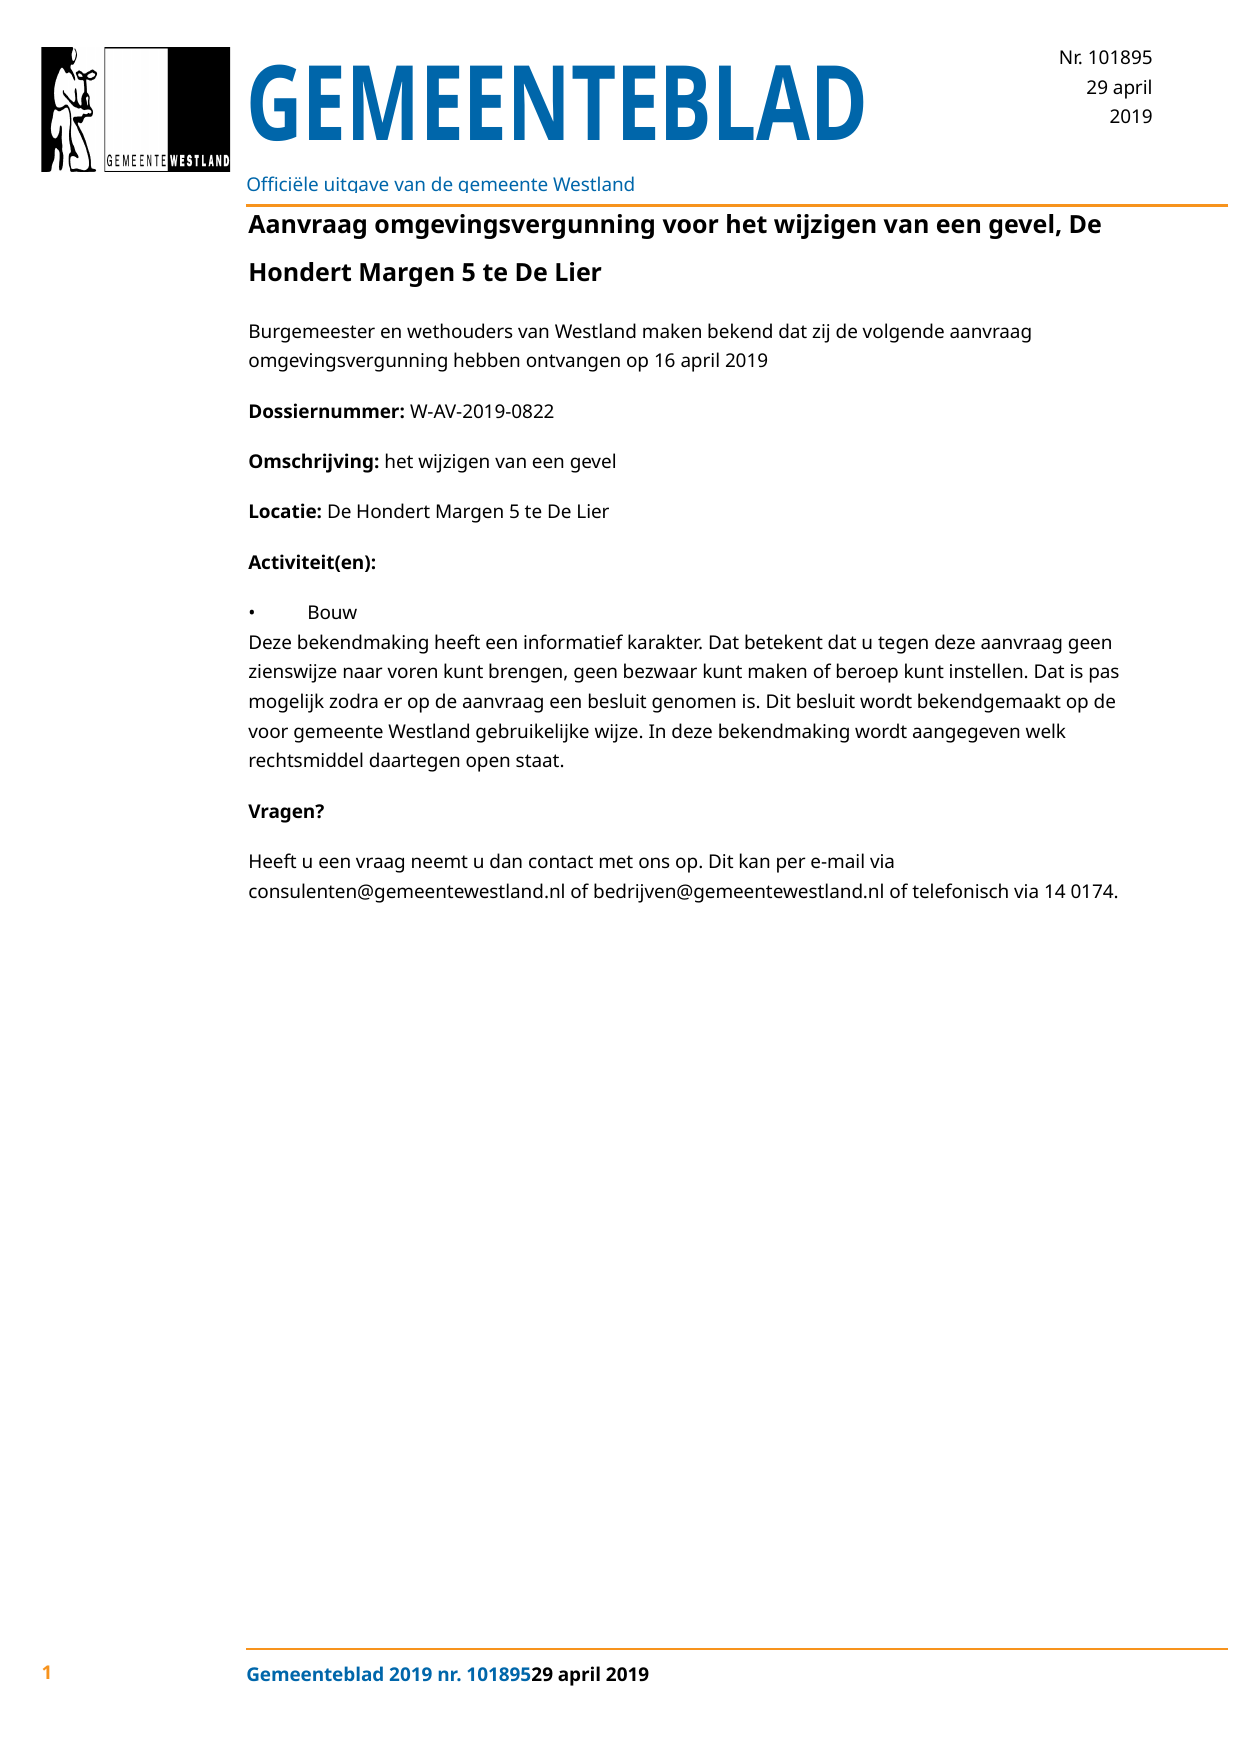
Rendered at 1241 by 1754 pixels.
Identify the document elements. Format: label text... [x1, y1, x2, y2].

text Burgemeester en wethouders van Westland maken bekend dat zij de volgende aanvraag omgevingsvergunning hebben ontvangen op 16 april 2019 [248, 318, 1152, 373]
text Activiteit(en): [248, 549, 1152, 575]
text Aanvraag omgevingsvergunning voor het wijzigen van een gevel, De Hondert Margen 5 te De Lier [248, 207, 1152, 288]
text Heeft u een vraag neemt u dan contact met ons op. Dit kan per e-mail via consulenten@gemeentewestland.nl of bedrijven@gemeentewestland.nl of telefonisch via 14 0174. [248, 848, 1152, 904]
picture [41, 47, 231, 172]
text Locatie: De Hondert Margen 5 te De Lier [248, 499, 1152, 524]
text Deze bekendmaking heeft een informatief karakter. Dat betekent dat u tegen deze aanvraag geen zienswijze naar voren kunt brengen, geen bezwaar kunt maken of beroep kunt instellen. Dat is pas mogelijk zodra er op de aanvraag een besluit genomen is. Dit besluit wordt bekendgemaakt op de voor gemeente Westland gebruikelijke wijze. In deze bekendmaking wordt aangegeven welk rechtsmiddel daartegen open staat. [248, 629, 1152, 773]
text Vragen? [248, 798, 1152, 824]
text Dossiernummer: W-AV-2019-0822 [248, 398, 1152, 424]
text Omschrijving: het wijzigen van een gevel [248, 448, 1152, 474]
list Bouw [248, 599, 1152, 625]
